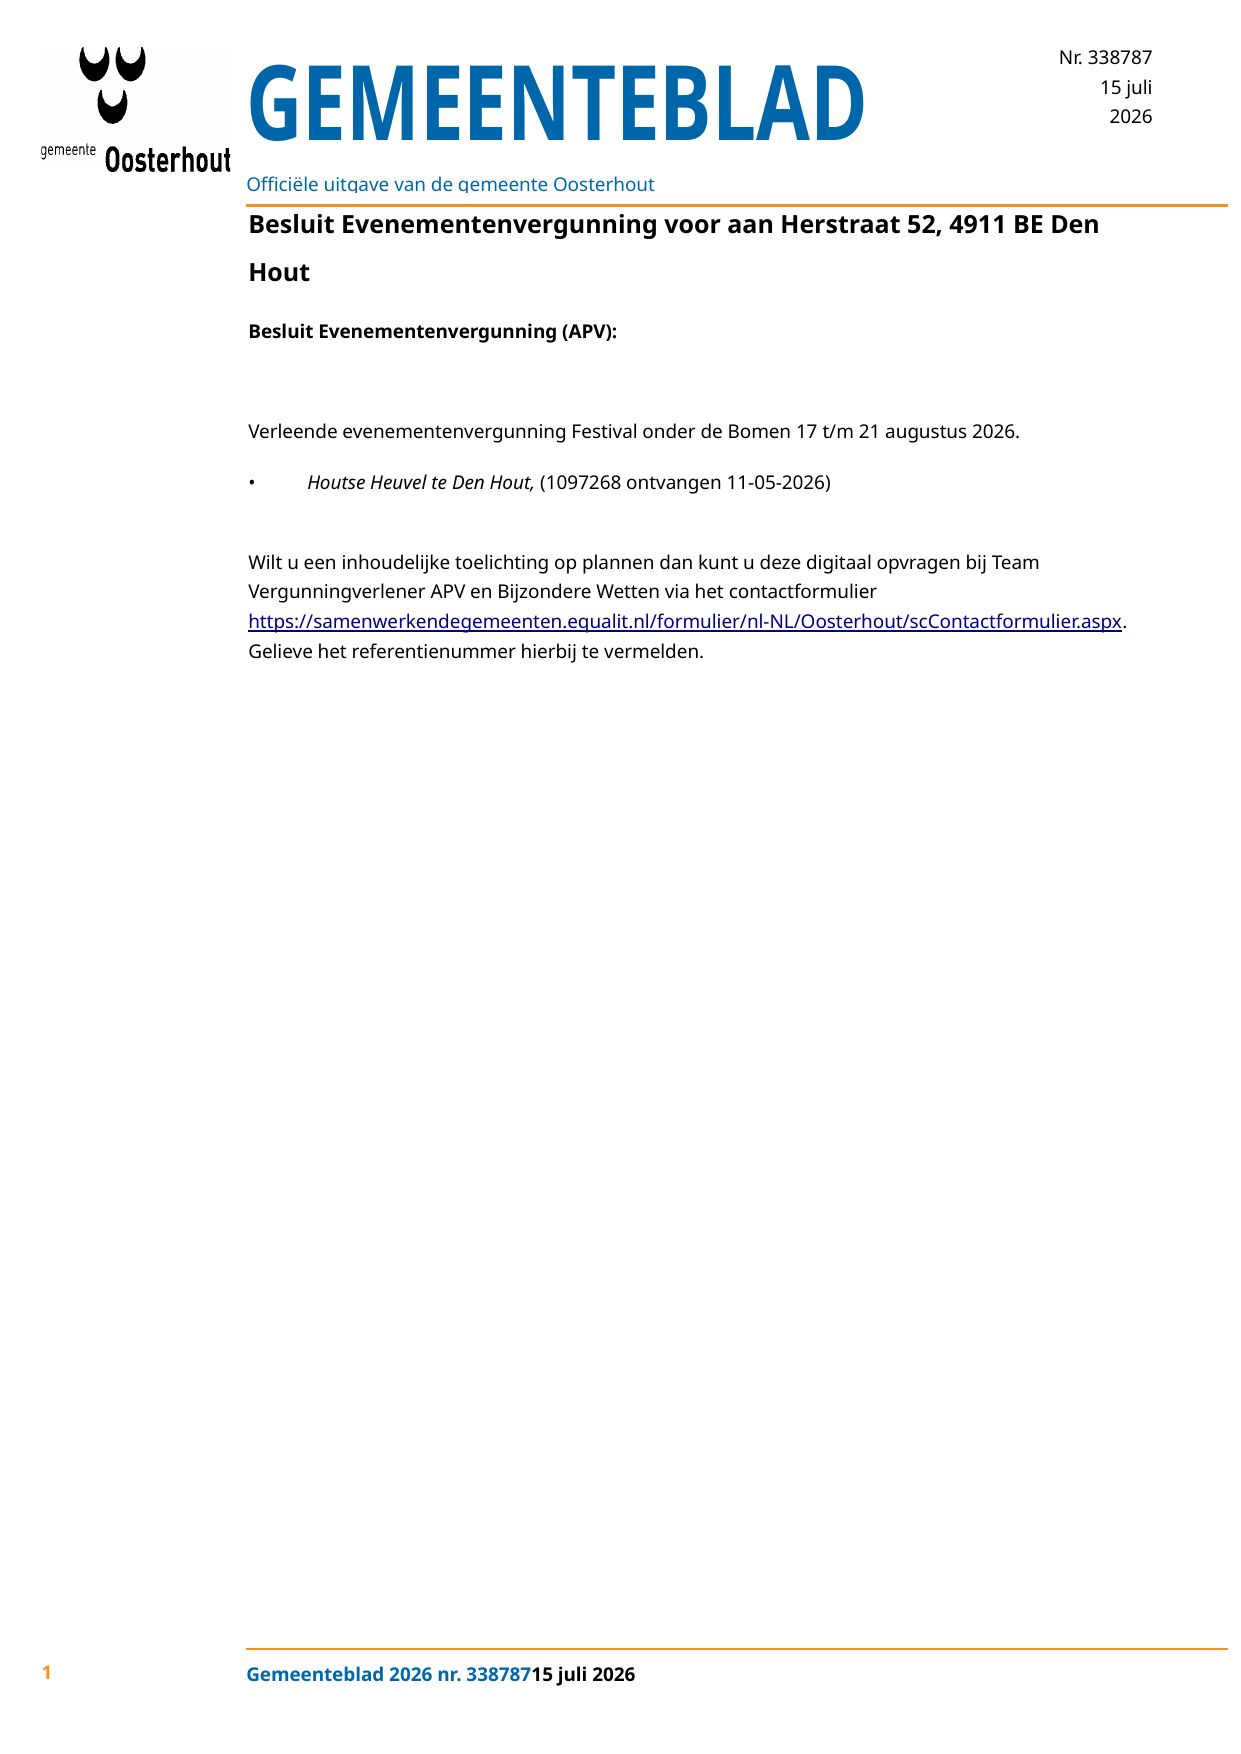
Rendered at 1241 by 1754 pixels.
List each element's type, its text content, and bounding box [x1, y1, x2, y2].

text Besluit Evenementenvergunning (APV): [248, 318, 1152, 344]
text Besluit Evenementenvergunning voor aan Herstraat 52, 4911 BE Den Hout [248, 207, 1152, 288]
text Verleende evenementenvergunning Festival onder de Bomen 17 t/m 21 augustus 2026. [248, 419, 1152, 444]
list Houtse Heuvel te Den Hout, (1097268 ontvangen 11-05-2026) [248, 469, 1152, 495]
picture [41, 47, 231, 172]
text Wilt u een inhoudelijke toelichting op plannen dan kunt u deze digitaal opvragen bij Team Vergunningverlener APV en Bijzondere Wetten via het contactformulier https://samenwerkendegemeenten.equalit.nl/formulier/nl-NL/Oosterhout/scContactformulier.aspx. Gelieve het referentienummer hierbij te vermelden. [248, 549, 1152, 664]
